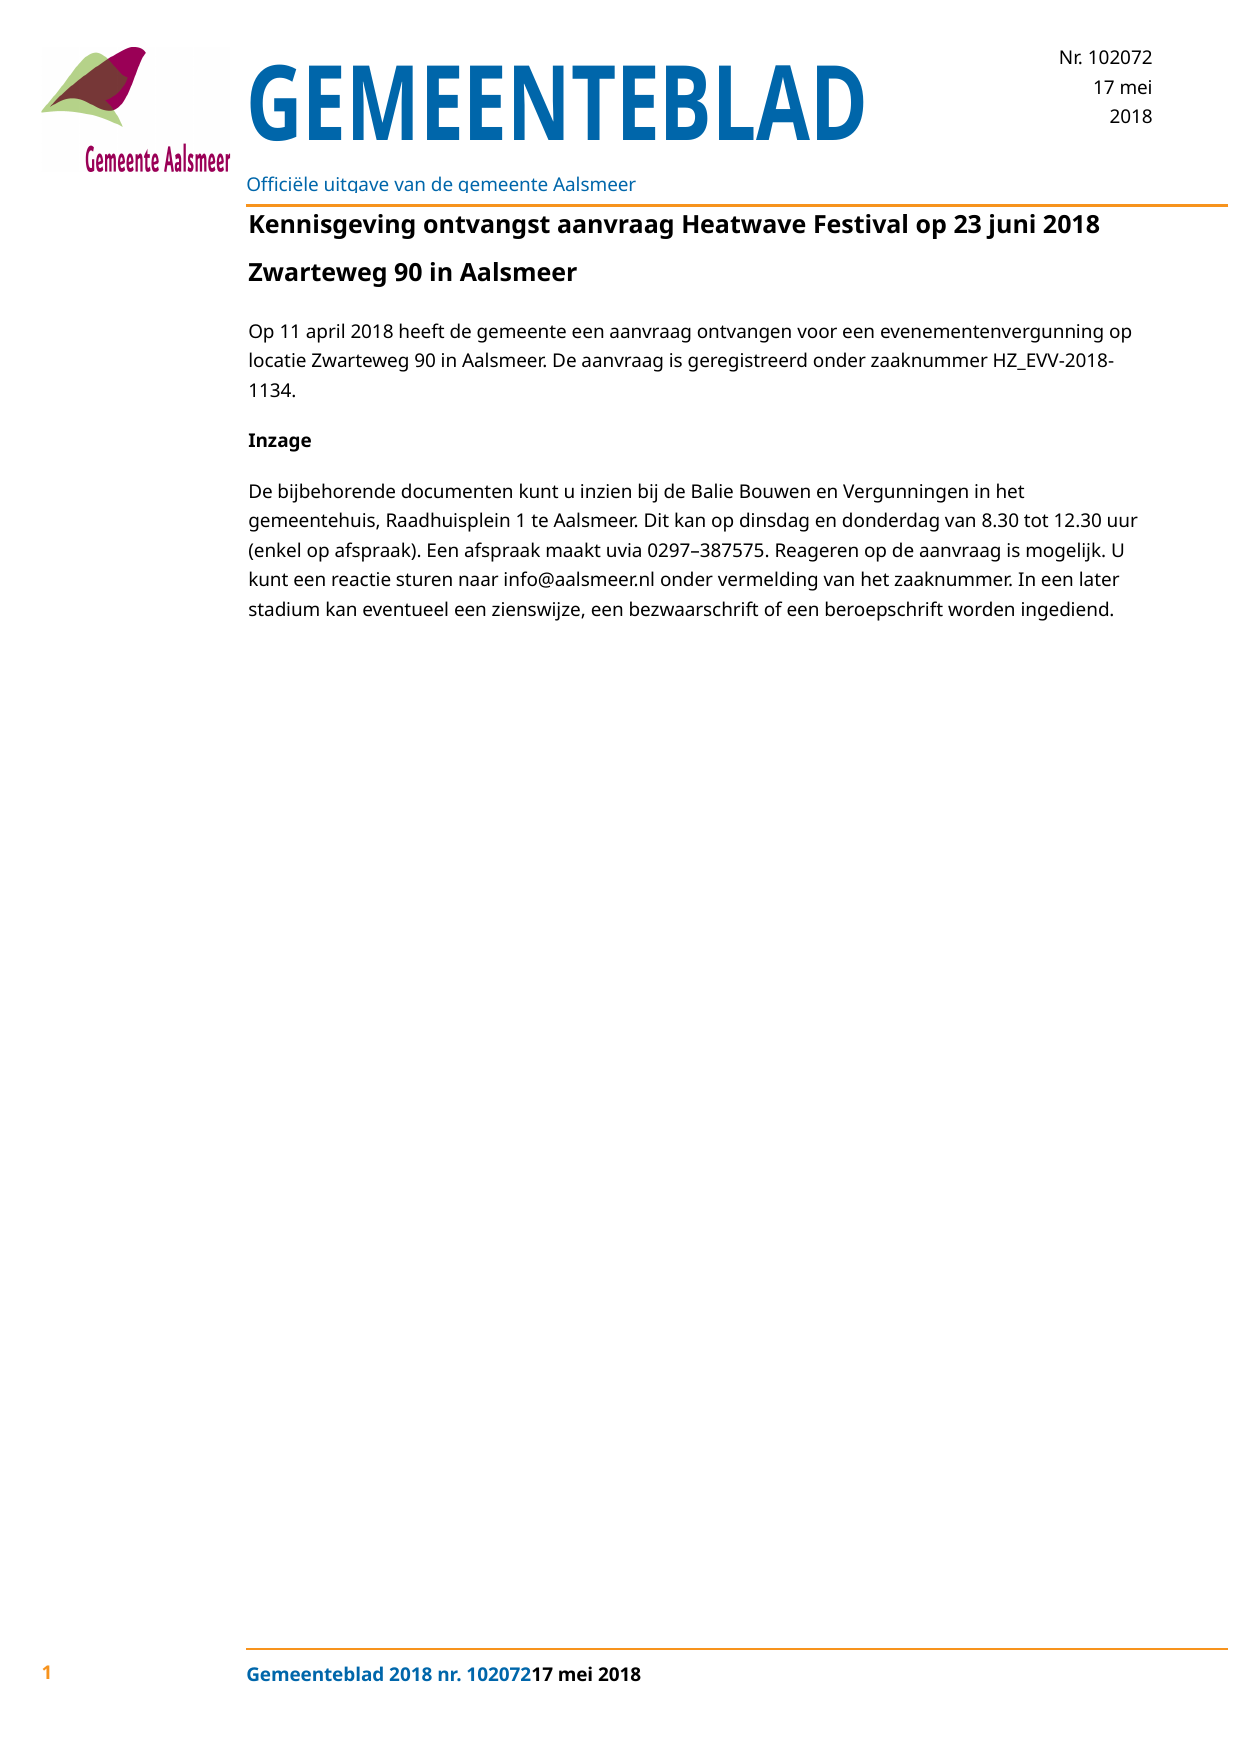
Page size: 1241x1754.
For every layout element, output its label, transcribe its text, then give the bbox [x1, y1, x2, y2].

text Kennisgeving ontvangst aanvraag Heatwave Festival op 23 juni 2018 Zwarteweg 90 in Aalsmeer [248, 207, 1152, 288]
picture [41, 47, 231, 172]
text Op 11 april 2018 heeft de gemeente een aanvraag ontvangen voor een evenementenvergunning op locatie Zwarteweg 90 in Aalsmeer. De aanvraag is geregistreerd onder zaaknummer HZ_EVV-2018-1134. [248, 318, 1152, 403]
text Inzage [248, 427, 1152, 453]
text De bijbehorende documenten kunt u inzien bij de Balie Bouwen en Vergunningen in het gemeentehuis, Raadhuisplein 1 te Aalsmeer. Dit kan op dinsdag en donderdag van 8.30 tot 12.30 uur (enkel op afspraak). Een afspraak maakt uvia 0297–387575. Reageren op de aanvraag is mogelijk. U kunt een reactie sturen naar info@aalsmeer.nl onder vermelding van het zaaknummer. In een later stadium kan eventueel een zienswijze, een bezwaarschrift of een beroepschrift worden ingediend. [248, 478, 1152, 622]
